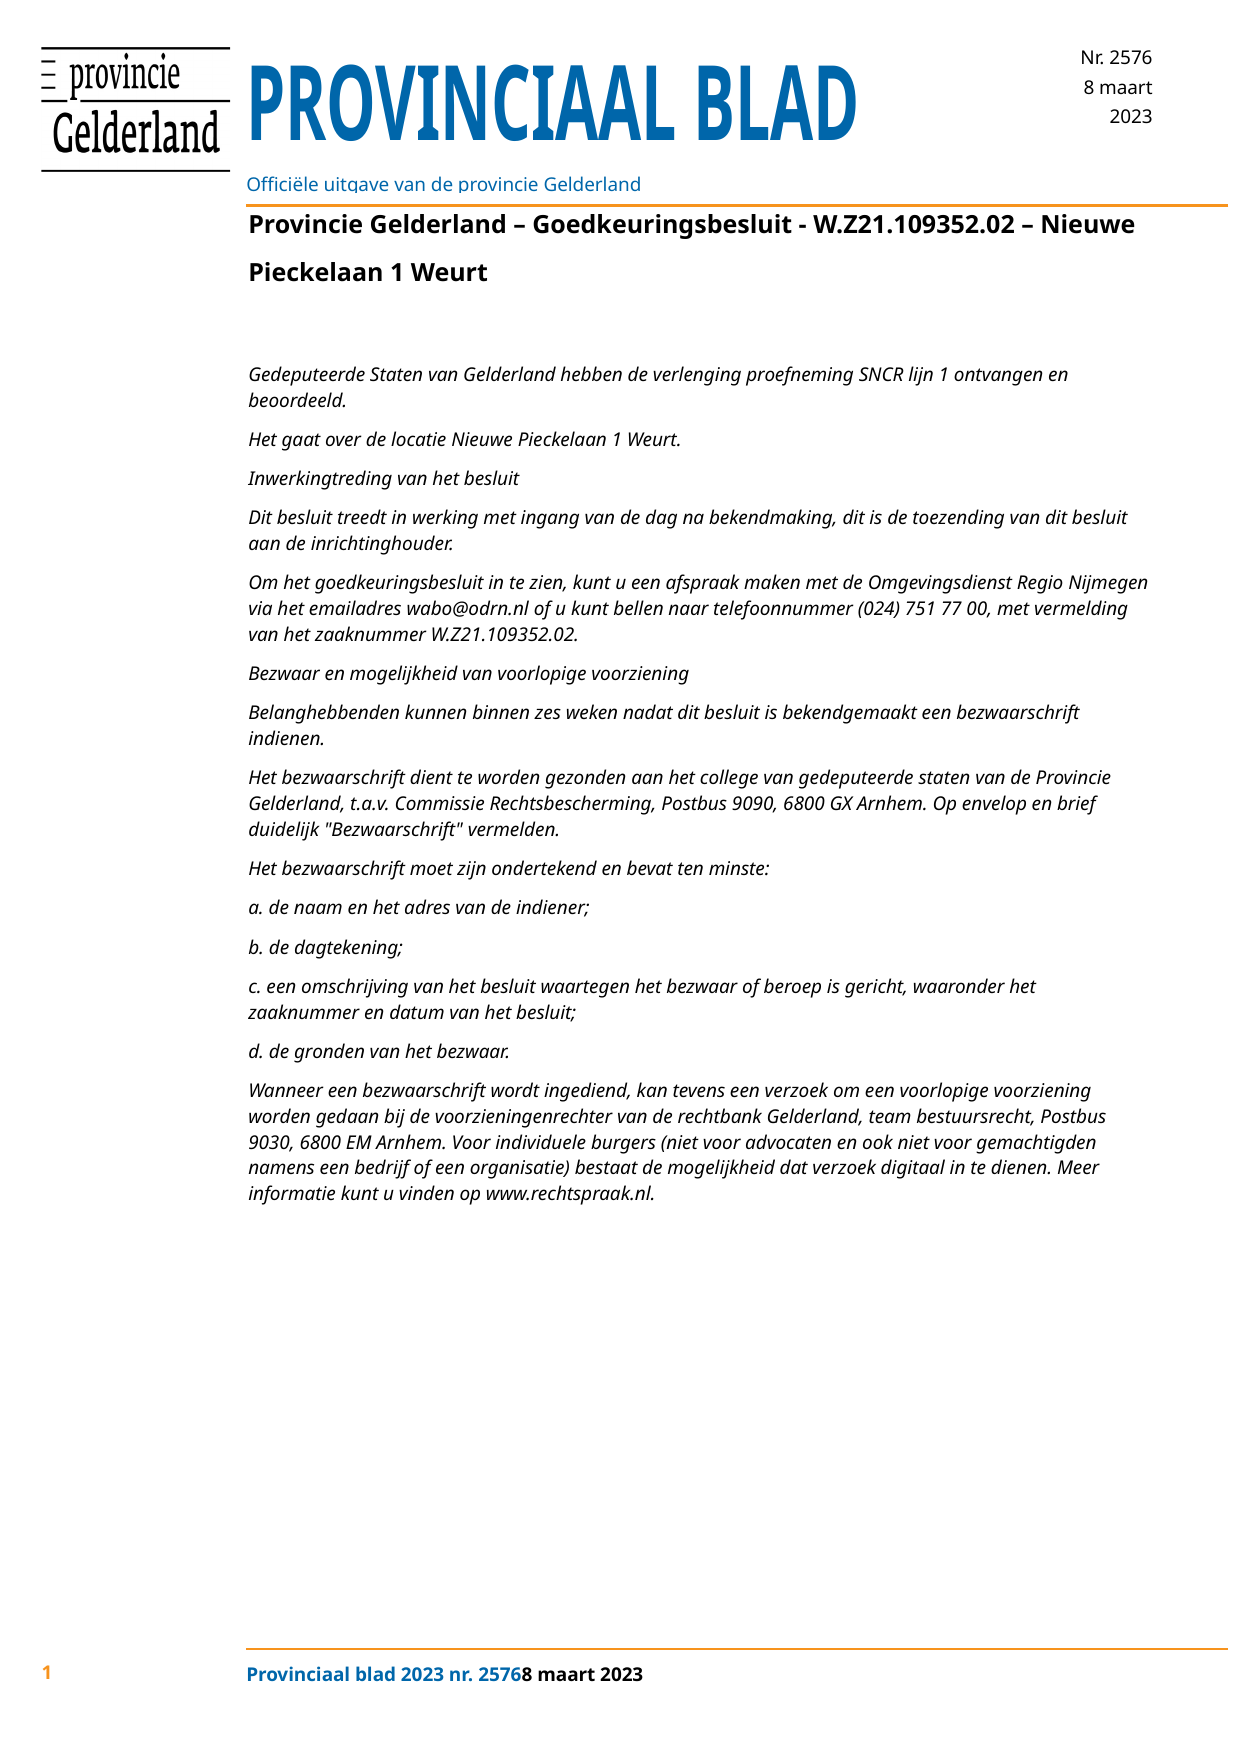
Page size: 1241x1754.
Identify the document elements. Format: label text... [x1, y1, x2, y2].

picture [41, 47, 231, 172]
text Om het goedkeuringsbesluit in te zien, kunt u een afspraak maken met de Omgevingsdienst Regio Nijmegen via het emailadres wabo@odrn.nl of u kunt bellen naar telefoonnummer (024) 751 77 00, met vermelding van het zaaknummer W.Z21.109352.02. [248, 569, 1152, 647]
text c. een omschrijving van het besluit waartegen het bezwaar of beroep is gericht, waaronder het zaaknummer en datum van het besluit; [248, 973, 1152, 1024]
text a. de naam en het adres van de indiener; [248, 894, 1152, 920]
text Het bezwaarschrift dient te worden gezonden aan het college van gedeputeerde staten van de Provincie Gelderland, t.a.v. Commissie Rechtsbescherming, Postbus 9090, 6800 GX Arnhem. Op envelop en brief duidelijk "Bezwaarschrift" vermelden. [248, 764, 1152, 842]
text Provincie Gelderland – Goedkeuringsbesluit - W.Z21.109352.02 – Nieuwe Pieckelaan 1 Weurt [248, 207, 1152, 288]
text Het bezwaarschrift moet zijn ondertekend en bevat ten minste: [248, 855, 1152, 881]
text b. de dagtekening; [248, 934, 1152, 959]
text Dit besluit treedt in werking met ingang van de dag na bekendmaking, dit is de toezending van dit besluit aan de inrichtinghouder. [248, 504, 1152, 556]
text Gedeputeerde Staten van Gelderland hebben de verlenging proefneming SNCR lijn 1 ontvangen en beoordeeld. [248, 361, 1152, 412]
text d. de gronden van het bezwaar. [248, 1038, 1152, 1064]
text Belanghebbenden kunnen binnen zes weken nadat dit besluit is bekendgemaakt een bezwaarschrift indienen. [248, 699, 1152, 751]
text Wanneer een bezwaarschrift wordt ingediend, kan tevens een verzoek om een voorlopige voorziening worden gedaan bij de voorzieningenrechter van de rechtbank Gelderland, team bestuursrecht, Postbus 9030, 6800 EM Arnhem. Voor individuele burgers (niet voor advocaten en ook niet voor gemachtigden namens een bedrijf of een organisatie) bestaat de mogelijkheid dat verzoek digitaal in te dienen. Meer informatie kunt u vinden op www.rechtspraak.nl. [248, 1077, 1152, 1206]
text Het gaat over de locatie Nieuwe Pieckelaan 1 Weurt. [248, 426, 1152, 452]
text Inwerkingtreding van het besluit [248, 465, 1152, 491]
text Bezwaar en mogelijkheid van voorlopige voorziening [248, 660, 1152, 686]
